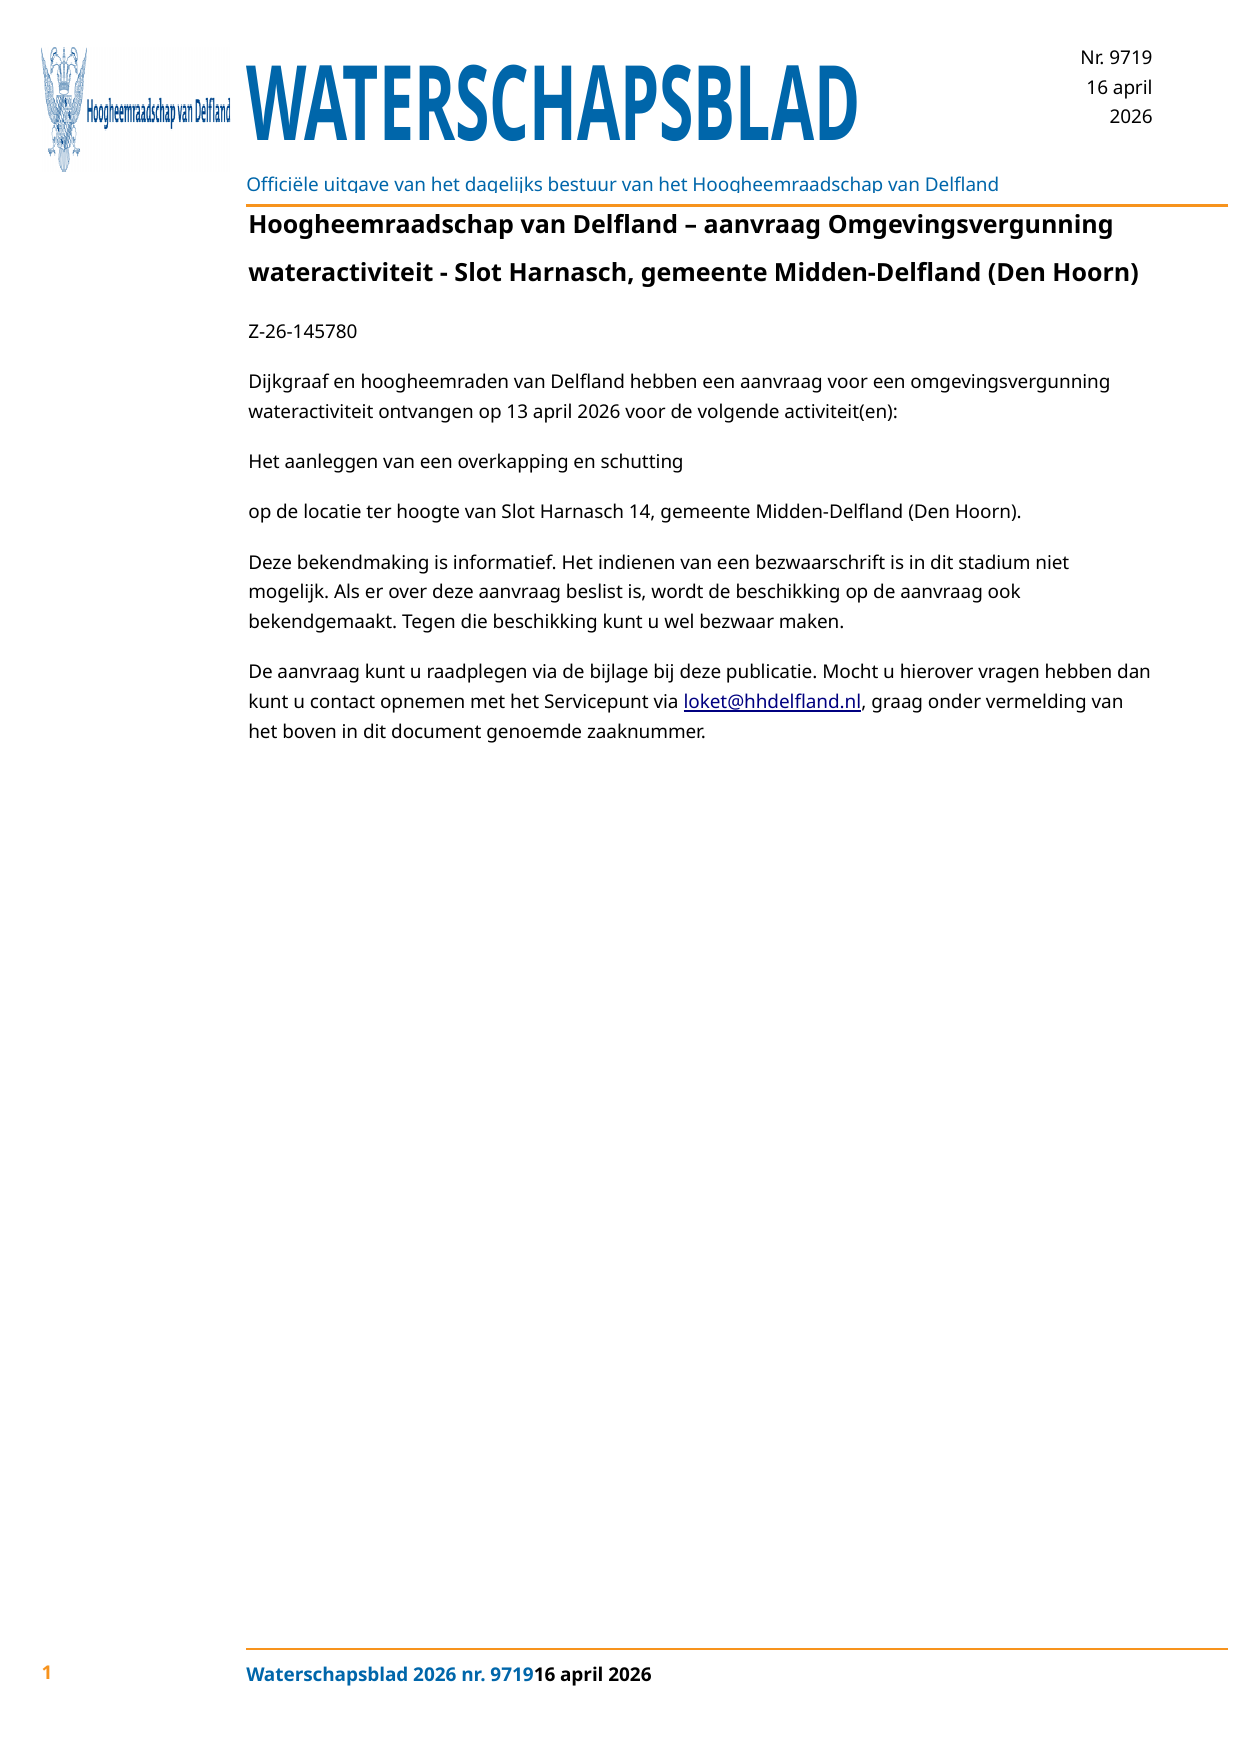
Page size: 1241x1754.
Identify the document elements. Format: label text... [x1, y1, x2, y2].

picture [41, 47, 231, 172]
text Hoogheemraadschap van Delfland – aanvraag Omgevingsvergunning wateractiviteit - Slot Harnasch, gemeente Midden-Delfland (Den Hoorn) [248, 207, 1152, 288]
text Deze bekendmaking is informatief. Het indienen van een bezwaarschrift is in dit stadium niet mogelijk. Als er over deze aanvraag beslist is, wordt de beschikking op de aanvraag ook bekendgemaakt. Tegen die beschikking kunt u wel bezwaar maken. [248, 549, 1152, 634]
text Dijkgraaf en hoogheemraden van Delfland hebben een aanvraag voor een omgevingsvergunning wateractiviteit ontvangen op 13 april 2026 voor de volgende activiteit(en): [248, 368, 1152, 424]
text De aanvraag kunt u raadplegen via de bijlage bij deze publicatie. Mocht u hierover vragen hebben dan kunt u contact opnemen met het Servicepunt via loket@hhdelfland.nl, graag onder vermelding van het boven in dit document genoemde zaaknummer. [248, 659, 1152, 744]
text Z-26-145780 [248, 318, 1152, 344]
text op de locatie ter hoogte van Slot Harnasch 14, gemeente Midden-Delfland (Den Hoorn). [248, 499, 1152, 524]
text Het aanleggen van een overkapping en schutting [248, 448, 1152, 474]
